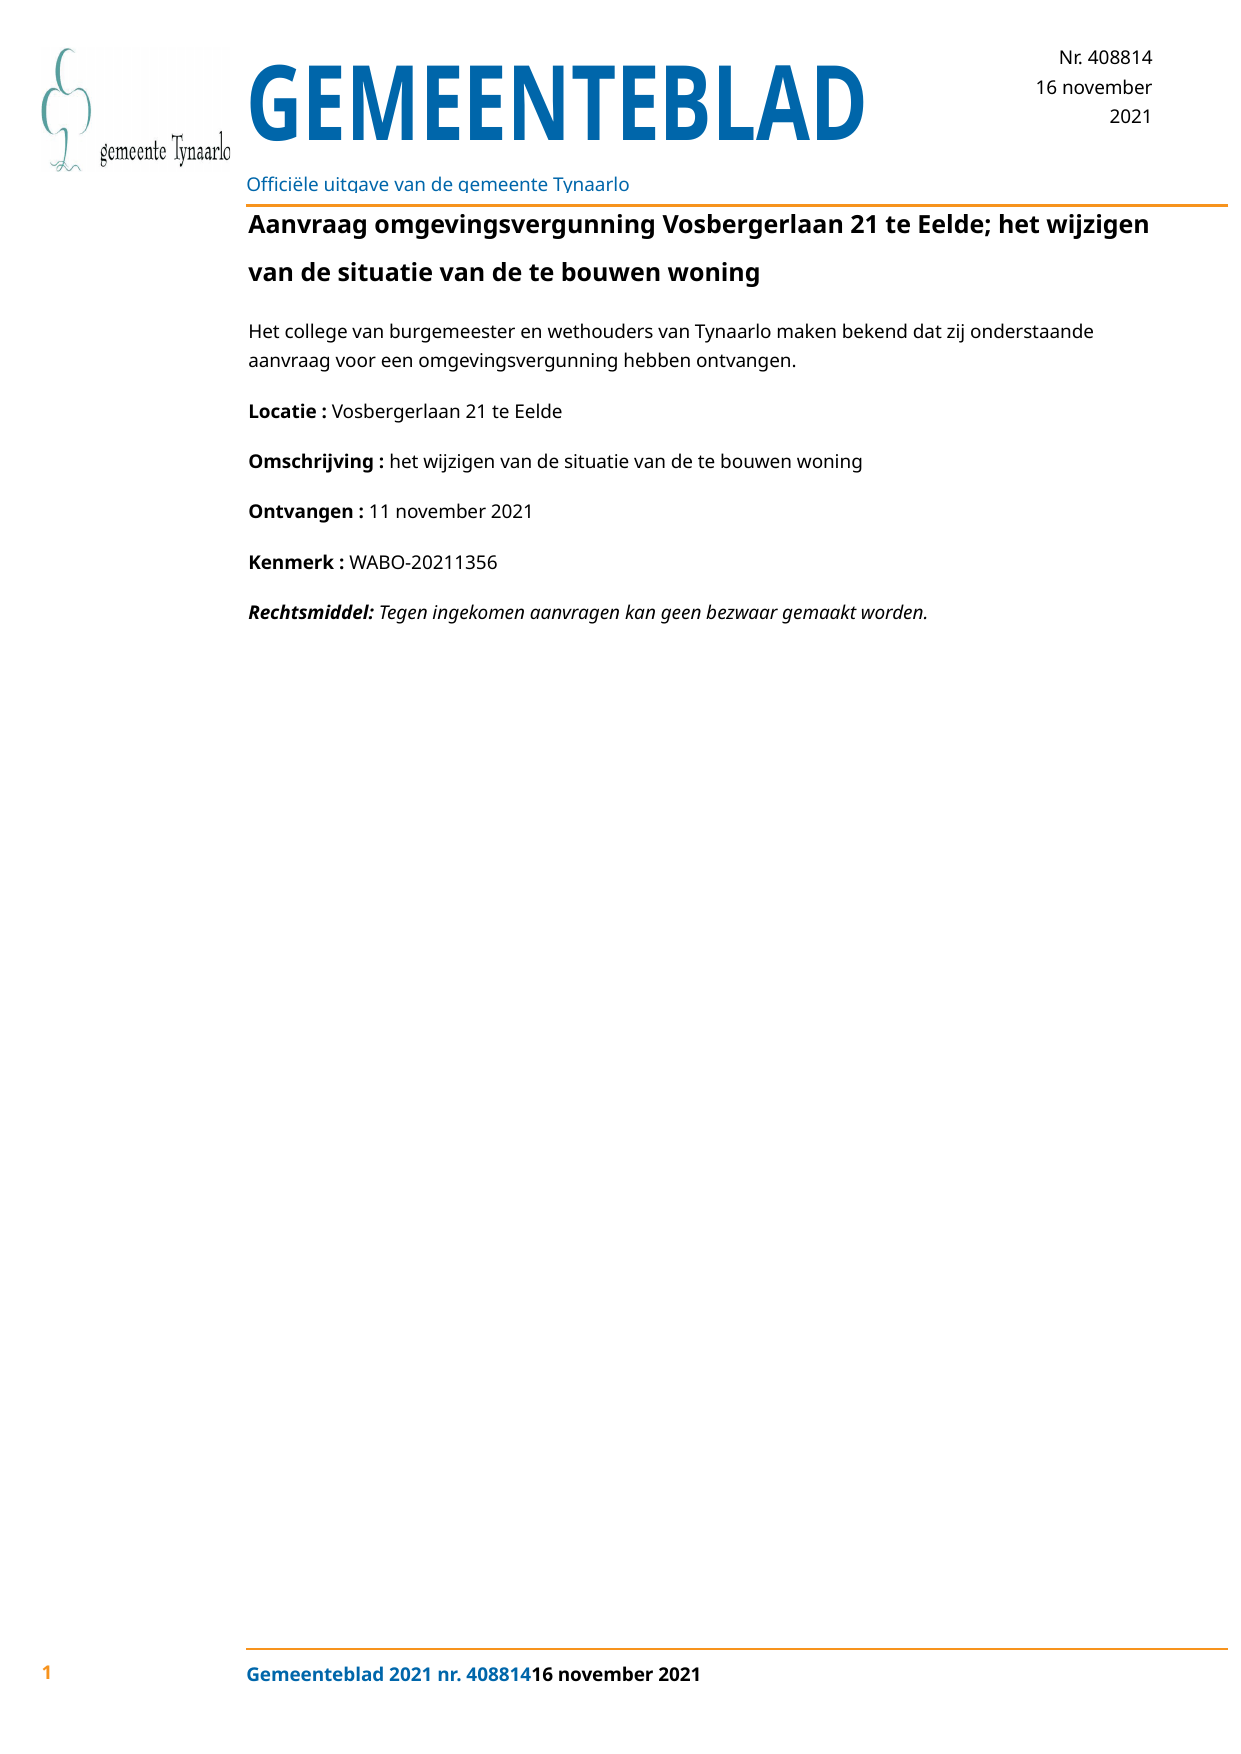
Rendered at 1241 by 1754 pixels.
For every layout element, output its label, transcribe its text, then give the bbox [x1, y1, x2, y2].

text Ontvangen : 11 november 2021 [248, 499, 1152, 524]
text Kenmerk : WABO-20211356 [248, 549, 1152, 575]
text Rechtsmiddel: Tegen ingekomen aanvragen kan geen bezwaar gemaakt worden. [248, 599, 1152, 625]
picture [41, 47, 231, 172]
text Omschrijving : het wijzigen van de situatie van de te bouwen woning [248, 448, 1152, 474]
text Locatie : Vosbergerlaan 21 te Eelde [248, 398, 1152, 424]
text Aanvraag omgevingsvergunning Vosbergerlaan 21 te Eelde; het wijzigen van de situatie van de te bouwen woning [248, 207, 1152, 288]
text Het college van burgemeester en wethouders van Tynaarlo maken bekend dat zij onderstaande aanvraag voor een omgevingsvergunning hebben ontvangen. [248, 318, 1152, 373]
